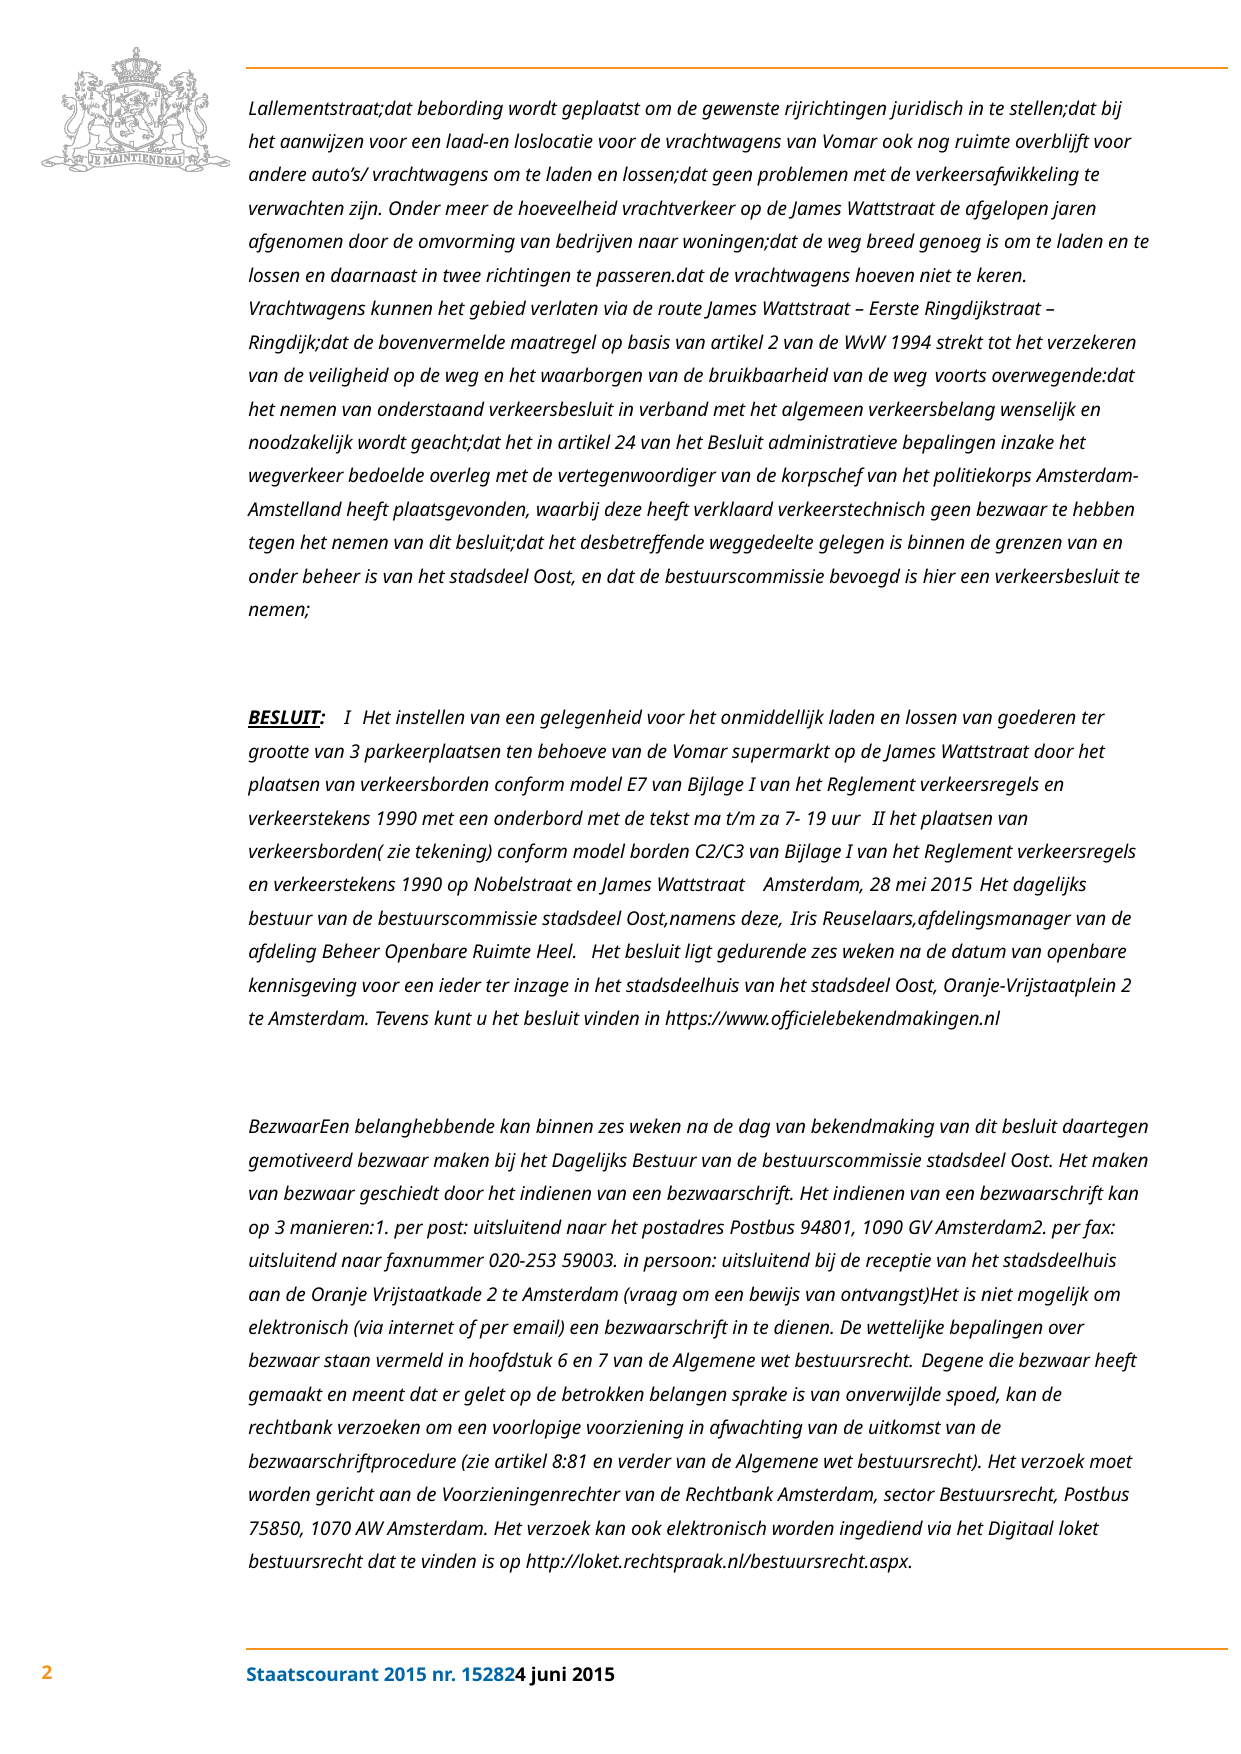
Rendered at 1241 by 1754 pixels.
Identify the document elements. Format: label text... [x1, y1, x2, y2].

text Lallementstraat;dat bebording wordt geplaatst om de gewenste rijrichtingen juridisch in te stellen;dat bij het aanwijzen voor een laad-en loslocatie voor de vrachtwagens van Vomar ook nog ruimte overblijft voor andere auto’s/ vrachtwagens om te laden en lossen;dat geen problemen met de verkeersafwikkeling te verwachten zijn. Onder meer de hoeveelheid vrachtverkeer op de James Wattstraat de afgelopen jaren afgenomen door de omvorming van bedrijven naar woningen;dat de weg breed genoeg is om te laden en te lossen en daarnaast in twee richtingen te passeren.dat de vrachtwagens hoeven niet te keren. Vrachtwagens kunnen het gebied verlaten via de route James Wattstraat – Eerste Ringdijkstraat – Ringdijk;dat de bovenvermelde maatregel op basis van artikel 2 van de WvW 1994 strekt tot het verzekeren van de veiligheid op de weg en het waarborgen van de bruikbaarheid van de weg voorts overwegende:dat het nemen van onderstaand verkeersbesluit in verband met het algemeen verkeersbelang wenselijk en noodzakelijk wordt geacht;dat het in artikel 24 van het Besluit administratieve bepalingen inzake het wegverkeer bedoelde overleg met de vertegenwoordiger van de korpschef van het politiekorps Amsterdam-Amstelland heeft plaats­gevonden, waarbij deze heeft verklaard verkeerstechnisch geen bezwaar te hebben tegen het nemen van dit besluit;dat het desbetreffende weggedeelte gelegen is binnen de grenzen van en onder beheer is van het stadsdeel Oost, en dat de bestuurscommissie bevoegd is hier een verkeersbesluit te nemen; [248, 95, 1152, 622]
text BESLUIT: I Het instellen van een gelegenheid voor het onmiddellijk laden en lossen van goederen ter grootte van 3 parkeerplaatsen ten behoeve van de Vomar supermarkt op de James Wattstraat door het plaatsen van verkeersborden conform model E7 van Bijlage I van het Reglement verkeersregels en verkeerstekens 1990 met een onderbord met de tekst ma t/m za 7- 19 uur II het plaatsen van verkeersborden( zie tekening) conform model borden C2/C3 van Bijlage I van het Reglement verkeersregels en verkeerstekens 1990 op Nobelstraat en James Wattstraat Amsterdam, 28 mei 2015 Het dagelijks bestuur van de bestuurscommissie stadsdeel Oost,namens deze, Iris Reuselaars,afdelingsmanager van de afdeling Beheer Openbare Ruimte Heel. Het besluit ligt gedurende zes weken na de datum van openbare kennisgeving voor een ieder ter inzage in het stadsdeelhuis van het stadsdeel Oost, Oranje-Vrijstaatplein 2 te Amsterdam. Tevens kunt u het besluit vinden in https://www.officielebekendmakingen.nl [248, 704, 1152, 1031]
text BezwaarEen belanghebbende kan binnen zes weken na de dag van bekendmaking van dit besluit daartegen gemotiveerd bezwaar maken bij het Dagelijks Bestuur van de bestuurscommissie stadsdeel Oost. Het maken van bezwaar geschiedt door het indienen van een bezwaarschrift. Het indienen van een bezwaarschrift kan op 3 manieren:1. per post: uitsluitend naar het postadres Postbus 94801, 1090 GV Amsterdam2. per fax: uitsluitend naar faxnummer 020-253 59003. in persoon: uitsluitend bij de receptie van het stadsdeelhuis aan de Oranje Vrijstaatkade 2 te Amsterdam (vraag om een bewijs van ontvangst)Het is niet mogelijk om elektronisch (via internet of per email) een bezwaarschrift in te dienen. De wettelijke bepalingen over bezwaar staan vermeld in hoofdstuk 6 en 7 van de Algemene wet bestuursrecht. Degene die bezwaar heeft gemaakt en meent dat er gelet op de betrokken belangen sprake is van onverwijlde spoed, kan de rechtbank verzoeken om een voorlopige voorziening in afwachting van de uitkomst van de bezwaarschriftprocedure (zie artikel 8:81 en verder van de Algemene wet bestuursrecht). Het verzoek moet worden gericht aan de Voorzieningenrechter van de Rechtbank Amsterdam, sector Bestuursrecht, Postbus 75850, 1070 AW Amsterdam. Het verzoek kan ook elektronisch worden ingediend via het Digitaal loket bestuursrecht dat te vinden is op http://loket.rechtspraak.nl/bestuursrecht.aspx. [248, 1113, 1152, 1574]
picture [41, 47, 231, 172]
